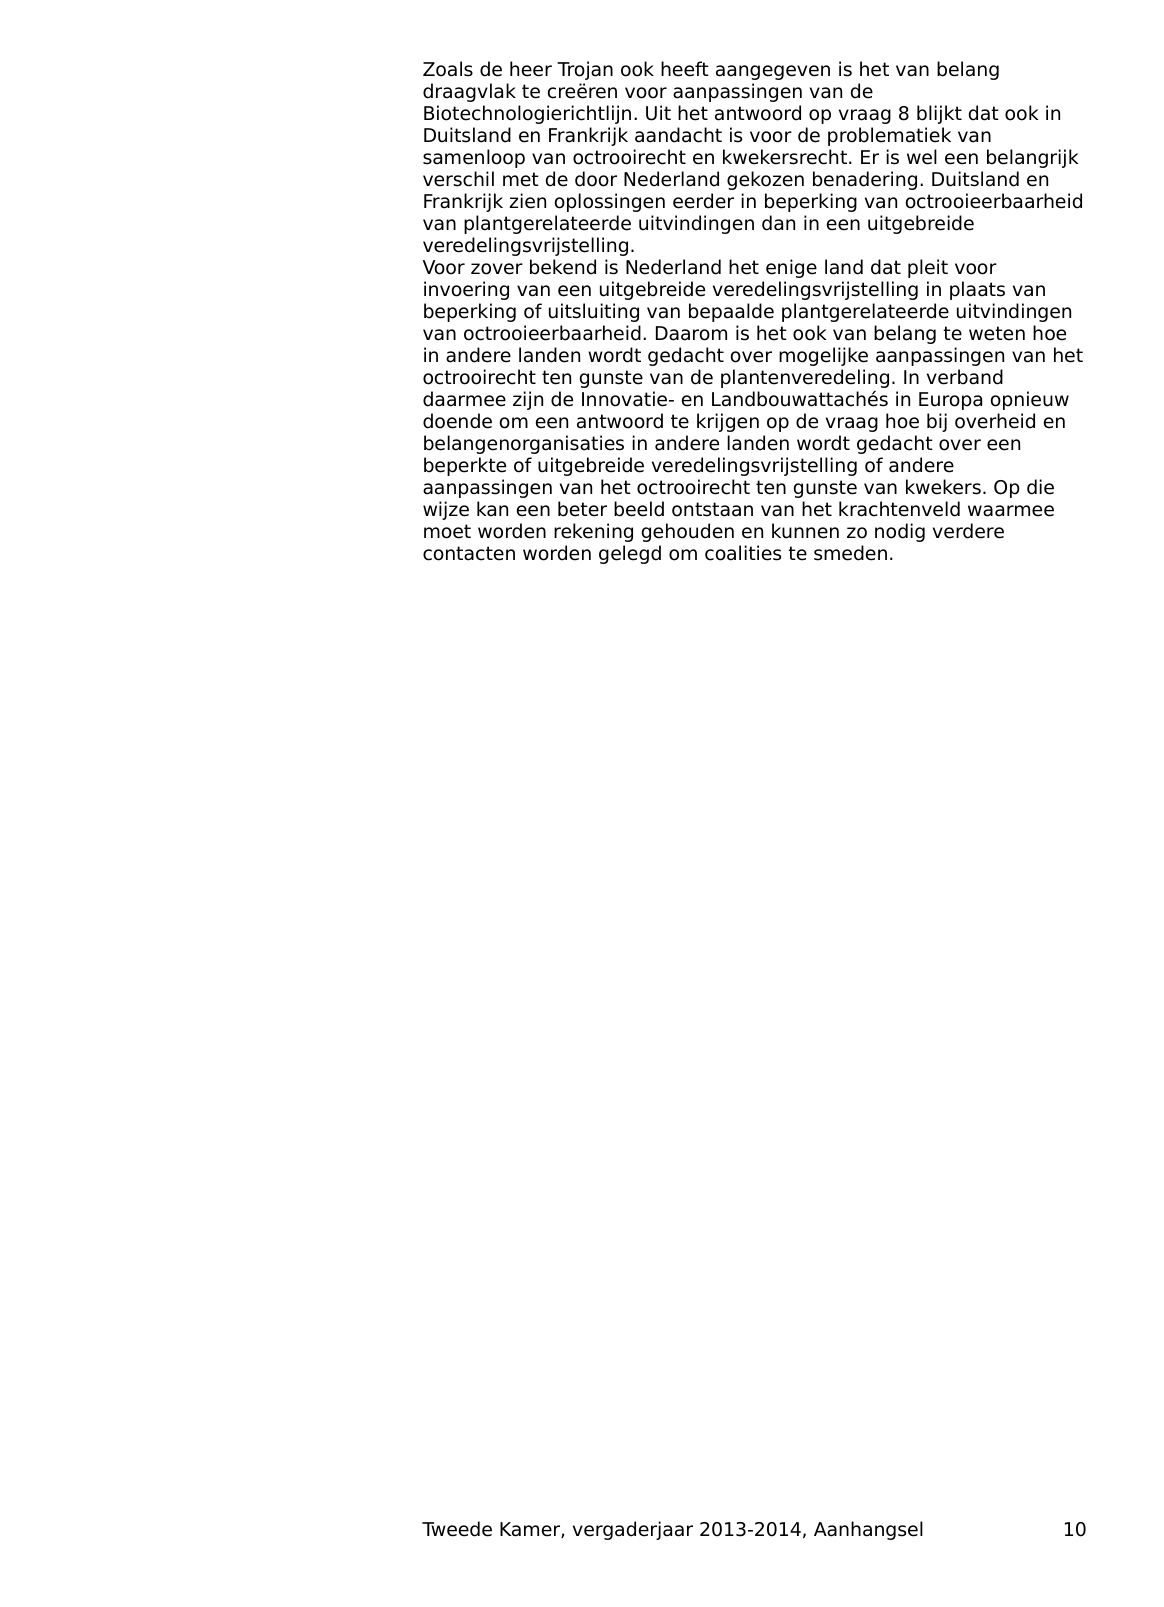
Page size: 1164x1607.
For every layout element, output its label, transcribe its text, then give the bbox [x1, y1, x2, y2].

text Voor zover bekend is Nederland het enige land dat pleit voor invoering van een uitgebreide veredelingsvrijstelling in plaats van beperking of uitsluiting van bepaalde plantgerelateerde uitvindingen van octrooieerbaarheid. Daarom is het ook van belang te weten hoe in andere landen wordt gedacht over mogelijke aanpassingen van het octrooirecht ten gunste van de plantenveredeling. In verband daarmee zijn de Innovatie- en Landbouwattachés in Europa opnieuw doende om een antwoord te krijgen op de vraag hoe bij overheid en belangenorganisaties in andere landen wordt gedacht over een beperkte of uitgebreide veredelingsvrijstelling of andere aanpassingen van het octrooirecht ten gunste van kwekers. Op die wijze kan een beter beeld ontstaan van het krachtenveld waarmee moet worden rekening gehouden en kunnen zo nodig verdere contacten worden gelegd om coalities te smeden. [422, 257, 1087, 564]
text Zoals de heer Trojan ook heeft aangegeven is het van belang draagvlak te creëren voor aanpassingen van de Biotechnologierichtlijn. Uit het antwoord op vraag 8 blijkt dat ook in Duitsland en Frankrijk aandacht is voor de problematiek van samenloop van octrooirecht en kwekersrecht. Er is wel een belangrijk verschil met de door Nederland gekozen benadering. Duitsland en Frankrijk zien oplossingen eerder in beperking van octrooieerbaarheid van plantgerelateerde uitvindingen dan in een uitgebreide veredelingsvrijstelling. [422, 59, 1087, 257]
